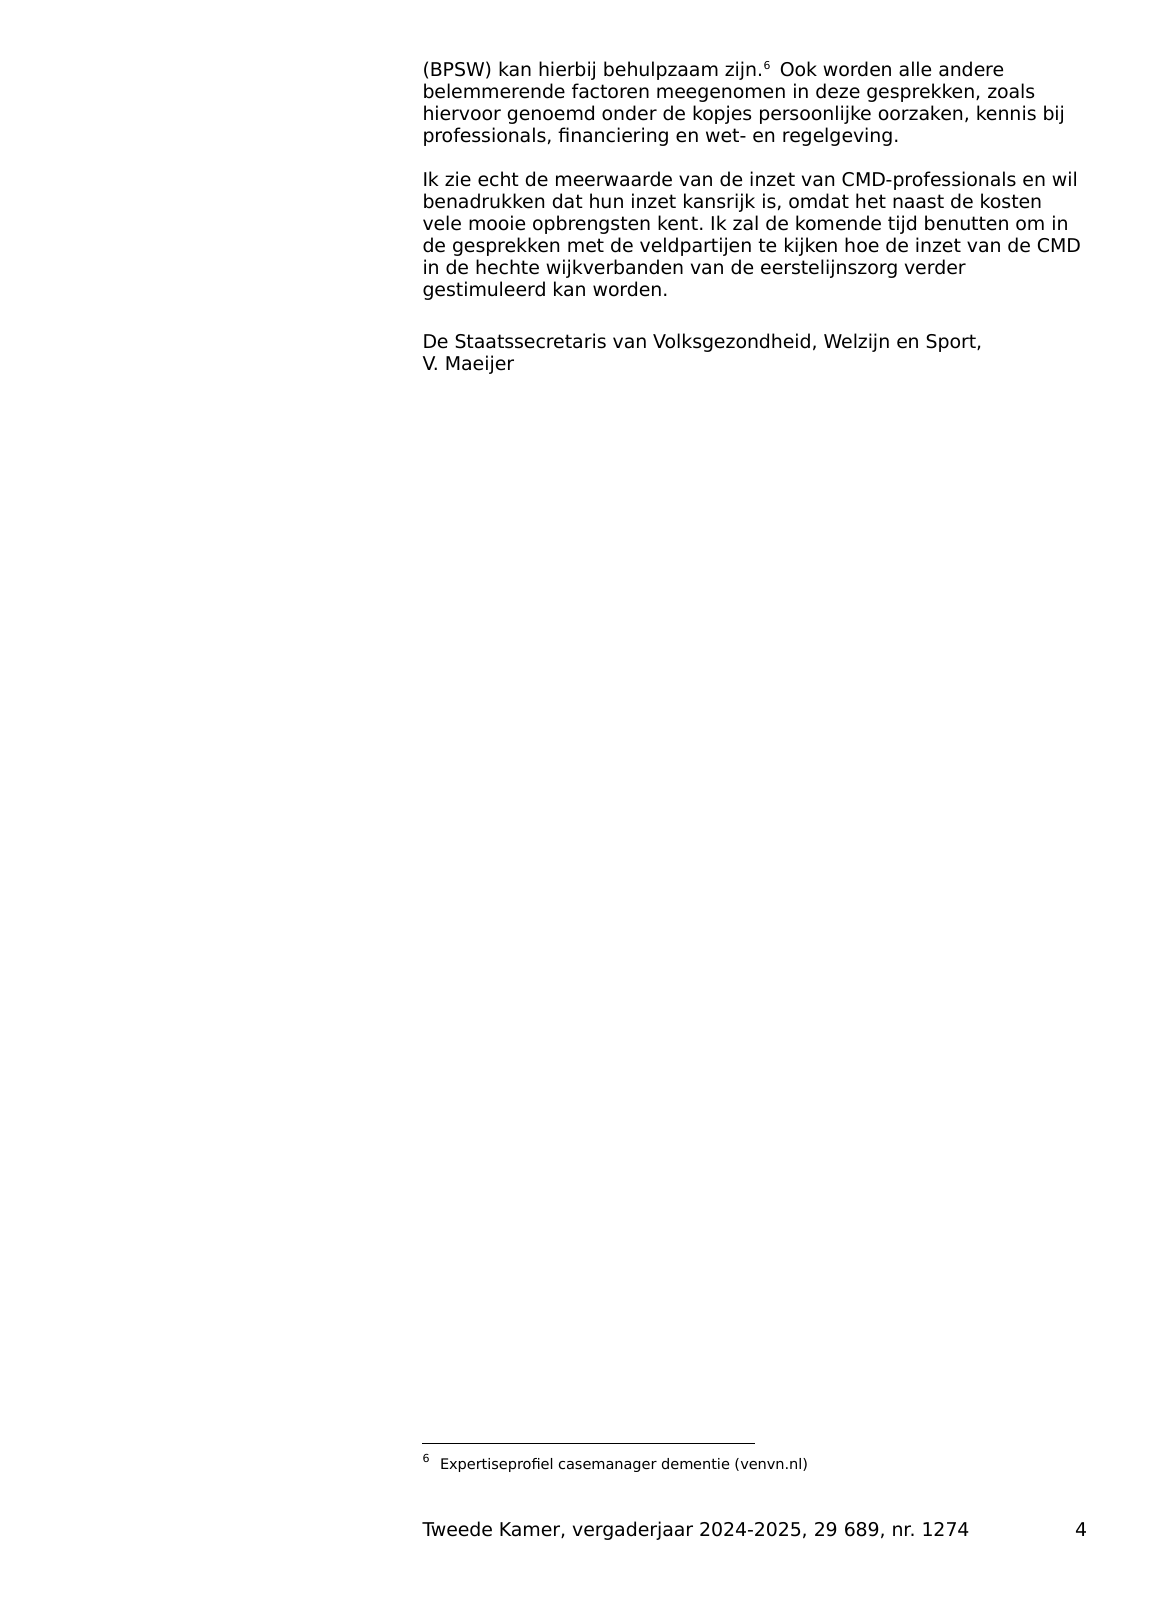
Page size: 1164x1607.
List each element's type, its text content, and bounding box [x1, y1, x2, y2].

text Expertiseprofiel casemanager dementie (venvn.nl) [422, 1452, 1087, 1474]
text (BPSW) kan hierbij behulpzaam zijn. Ook worden alle andere belemmerende factoren meegenomen in deze gesprekken, zoals hiervoor genoemd onder de kopjes persoonlijke oorzaken, kennis bij professionals, financiering en wet- en regelgeving. [422, 59, 1087, 147]
text De Staatssecretaris van Volksgezondheid, Welzijn en Sport, V. Maeijer [422, 331, 1087, 375]
text Ik zie echt de meerwaarde van de inzet van CMD-professionals en wil benadrukken dat hun inzet kansrijk is, omdat het naast de kosten vele mooie opbrengsten kent. Ik zal de komende tijd benutten om in de gesprekken met de veldpartijen te kijken hoe de inzet van de CMD in de hechte wijkverbanden van de eerstelijnszorg verder gestimuleerd kan worden. [422, 169, 1087, 301]
